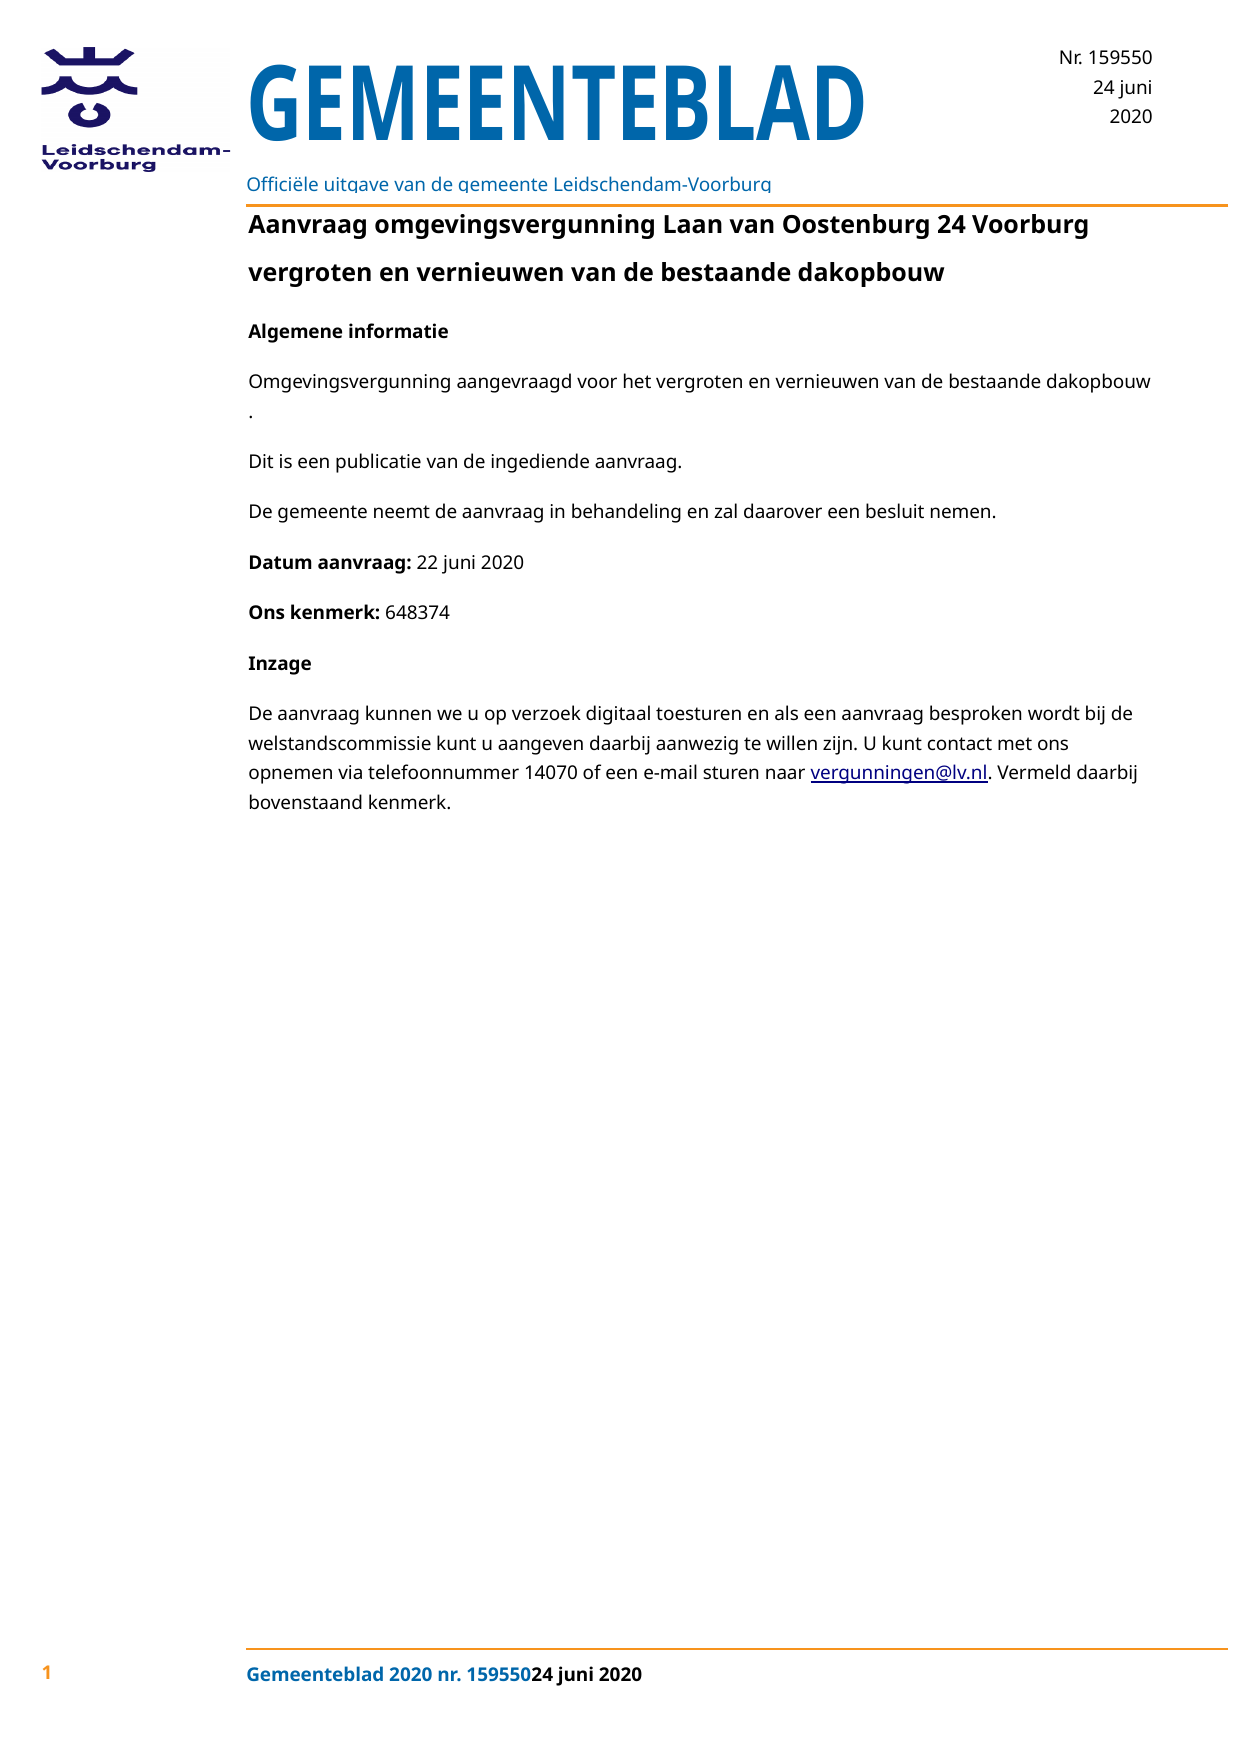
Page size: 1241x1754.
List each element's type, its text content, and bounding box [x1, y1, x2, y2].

text Datum aanvraag: 22 juni 2020 [248, 549, 1152, 575]
text Aanvraag omgevingsvergunning Laan van Oostenburg 24 Voorburg vergroten en vernieuwen van de bestaande dakopbouw [248, 207, 1152, 288]
picture [41, 47, 231, 172]
text De aanvraag kunnen we u op verzoek digitaal toesturen en als een aanvraag besproken wordt bij de welstandscommissie kunt u aangeven daarbij aanwezig te willen zijn. U kunt contact met ons opnemen via telefoonnummer 14070 of een e-mail sturen naar vergunningen@lv.nl. Vermeld daarbij bovenstaand kenmerk. [248, 700, 1152, 815]
text Algemene informatie [248, 318, 1152, 344]
text De gemeente neemt de aanvraag in behandeling en zal daarover een besluit nemen. [248, 499, 1152, 524]
text Ons kenmerk: 648374 [248, 599, 1152, 625]
text Omgevingsvergunning aangevraagd voor het vergroten en vernieuwen van de bestaande dakopbouw . [248, 368, 1152, 424]
text Inzage [248, 650, 1152, 676]
text Dit is een publicatie van de ingediende aanvraag. [248, 448, 1152, 474]
